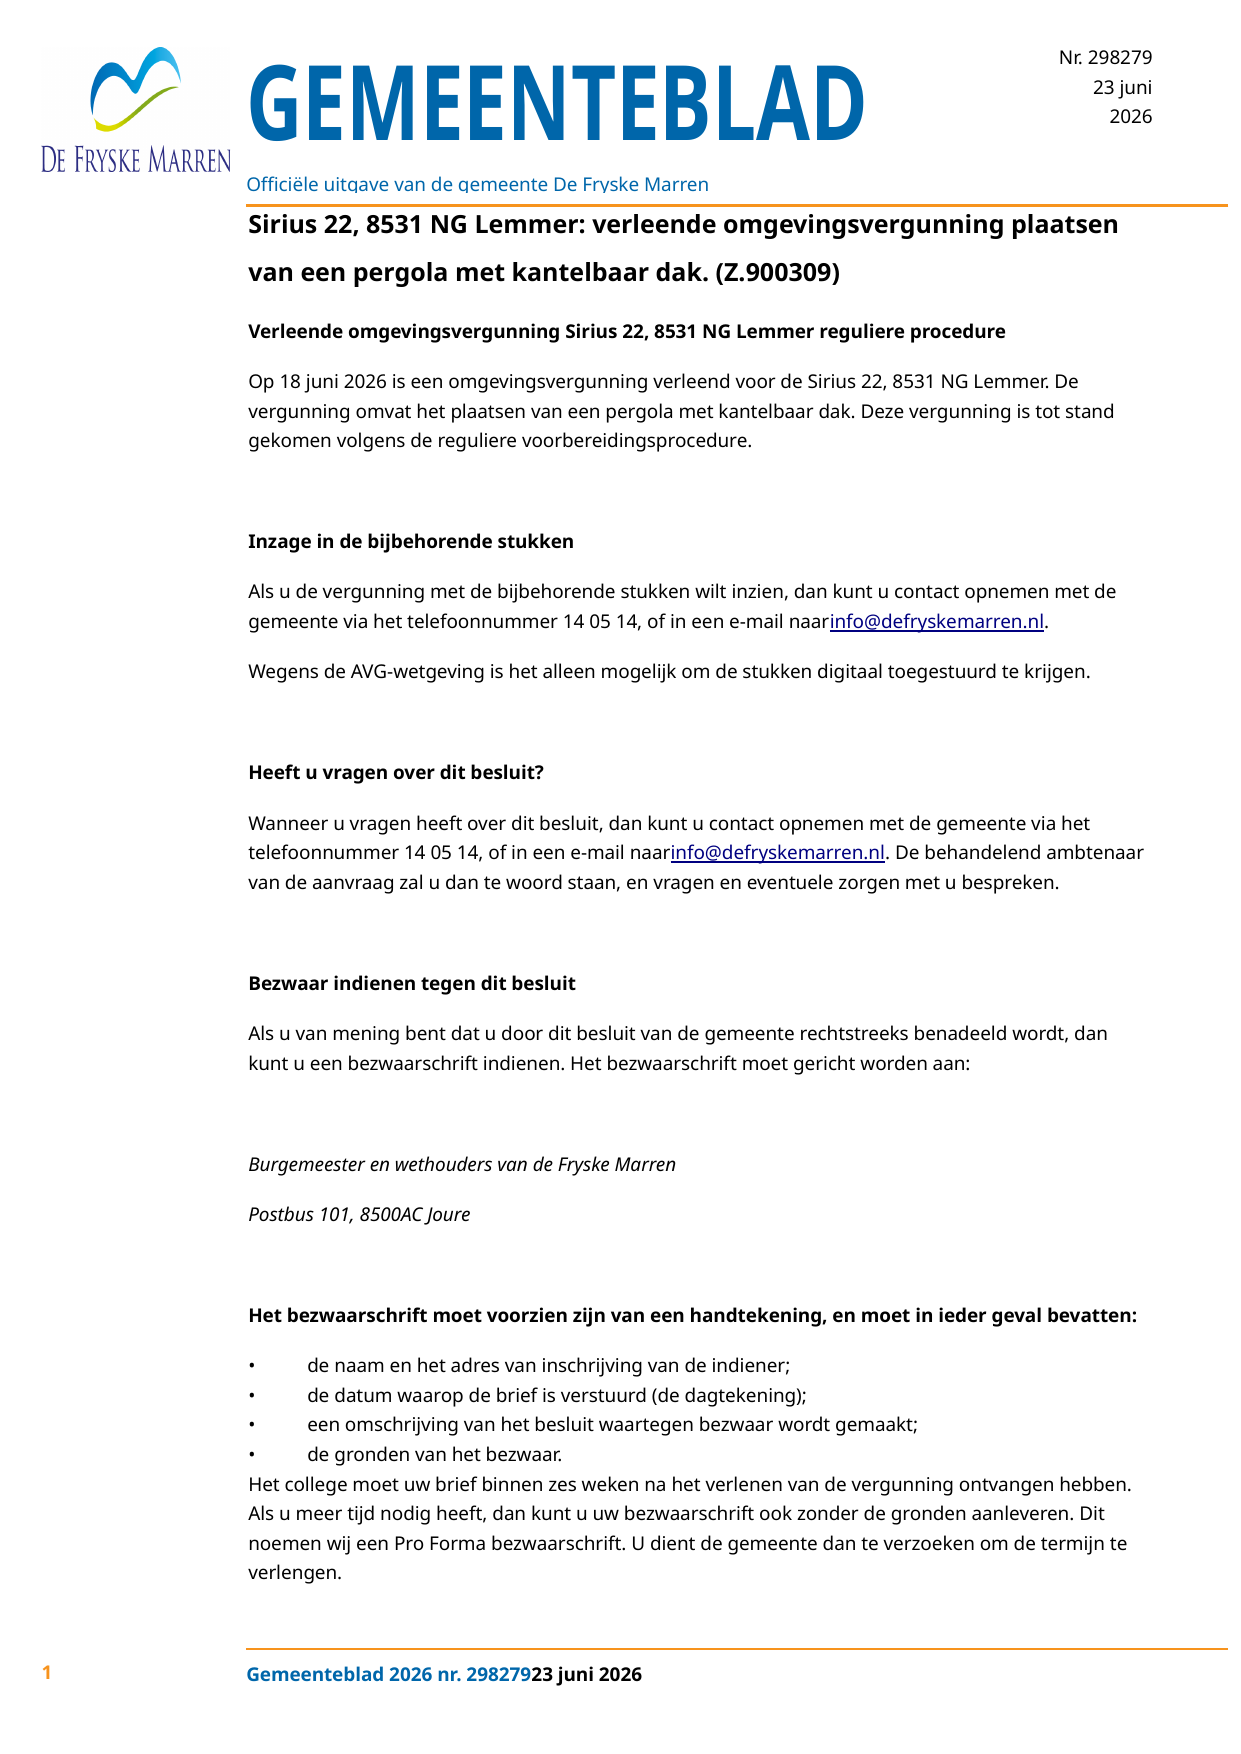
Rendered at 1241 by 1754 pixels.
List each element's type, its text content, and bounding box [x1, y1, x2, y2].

list een omschrijving van het besluit waartegen bezwaar wordt gemaakt; [248, 1412, 1152, 1437]
text Burgemeester en wethouders van de Fryske Marren [248, 1151, 1152, 1177]
list de datum waarop de brief is verstuurd (de dagtekening); [248, 1382, 1152, 1408]
list de naam en het adres van inschrijving van de indiener; [248, 1352, 1152, 1378]
text Postbus 101, 8500AC Joure [248, 1201, 1152, 1227]
text Wegens de AVG-wetgeving is het alleen mogelijk om de stukken digitaal toegestuurd te krijgen. [248, 659, 1152, 684]
picture [41, 47, 231, 172]
text Bezwaar indienen tegen dit besluit [248, 970, 1152, 996]
text Wanneer u vragen heeft over dit besluit, dan kunt u contact opnemen met de gemeente via het telefoonnummer 14 05 14, of in een e-mail naarinfo@defryskemarren.nl. De behandelend ambtenaar van de aanvraag zal u dan te woord staan, en vragen en eventuele zorgen met u bespreken. [248, 810, 1152, 895]
text Het college moet uw brief binnen zes weken na het verlenen van de vergunning ontvangen hebben. Als u meer tijd nodig heeft, dan kunt u uw bezwaarschrift ook zonder de gronden aanleveren. Dit noemen wij een Pro Forma bezwaarschrift. U dient de gemeente dan te verzoeken om de termijn te verlengen. [248, 1471, 1152, 1585]
list de gronden van het bezwaar. [248, 1441, 1152, 1467]
text Als u van mening bent dat u door dit besluit van de gemeente rechtstreeks benadeeld wordt, dan kunt u een bezwaarschrift indienen. Het bezwaarschrift moet gericht worden aan: [248, 1020, 1152, 1076]
text Als u de vergunning met de bijbehorende stukken wilt inzien, dan kunt u contact opnemen met de gemeente via het telefoonnummer 14 05 14, of in een e-mail naarinfo@defryskemarren.nl. [248, 579, 1152, 634]
text Inzage in de bijbehorende stukken [248, 528, 1152, 554]
text Heeft u vragen over dit besluit? [248, 759, 1152, 785]
text Op 18 juni 2026 is een omgevingsvergunning verleend voor de Sirius 22, 8531 NG Lemmer. De vergunning omvat het plaatsen van een pergola met kantelbaar dak. Deze vergunning is tot stand gekomen volgens de reguliere voorbereidingsprocedure. [248, 368, 1152, 453]
text Verleende omgevingsvergunning Sirius 22, 8531 NG Lemmer reguliere procedure [248, 318, 1152, 344]
text Sirius 22, 8531 NG Lemmer: verleende omgevingsvergunning plaatsen van een pergola met kantelbaar dak. (Z.900309) [248, 207, 1152, 288]
text Het bezwaarschrift moet voorzien zijn van een handtekening, en moet in ieder geval bevatten: [248, 1302, 1152, 1328]
